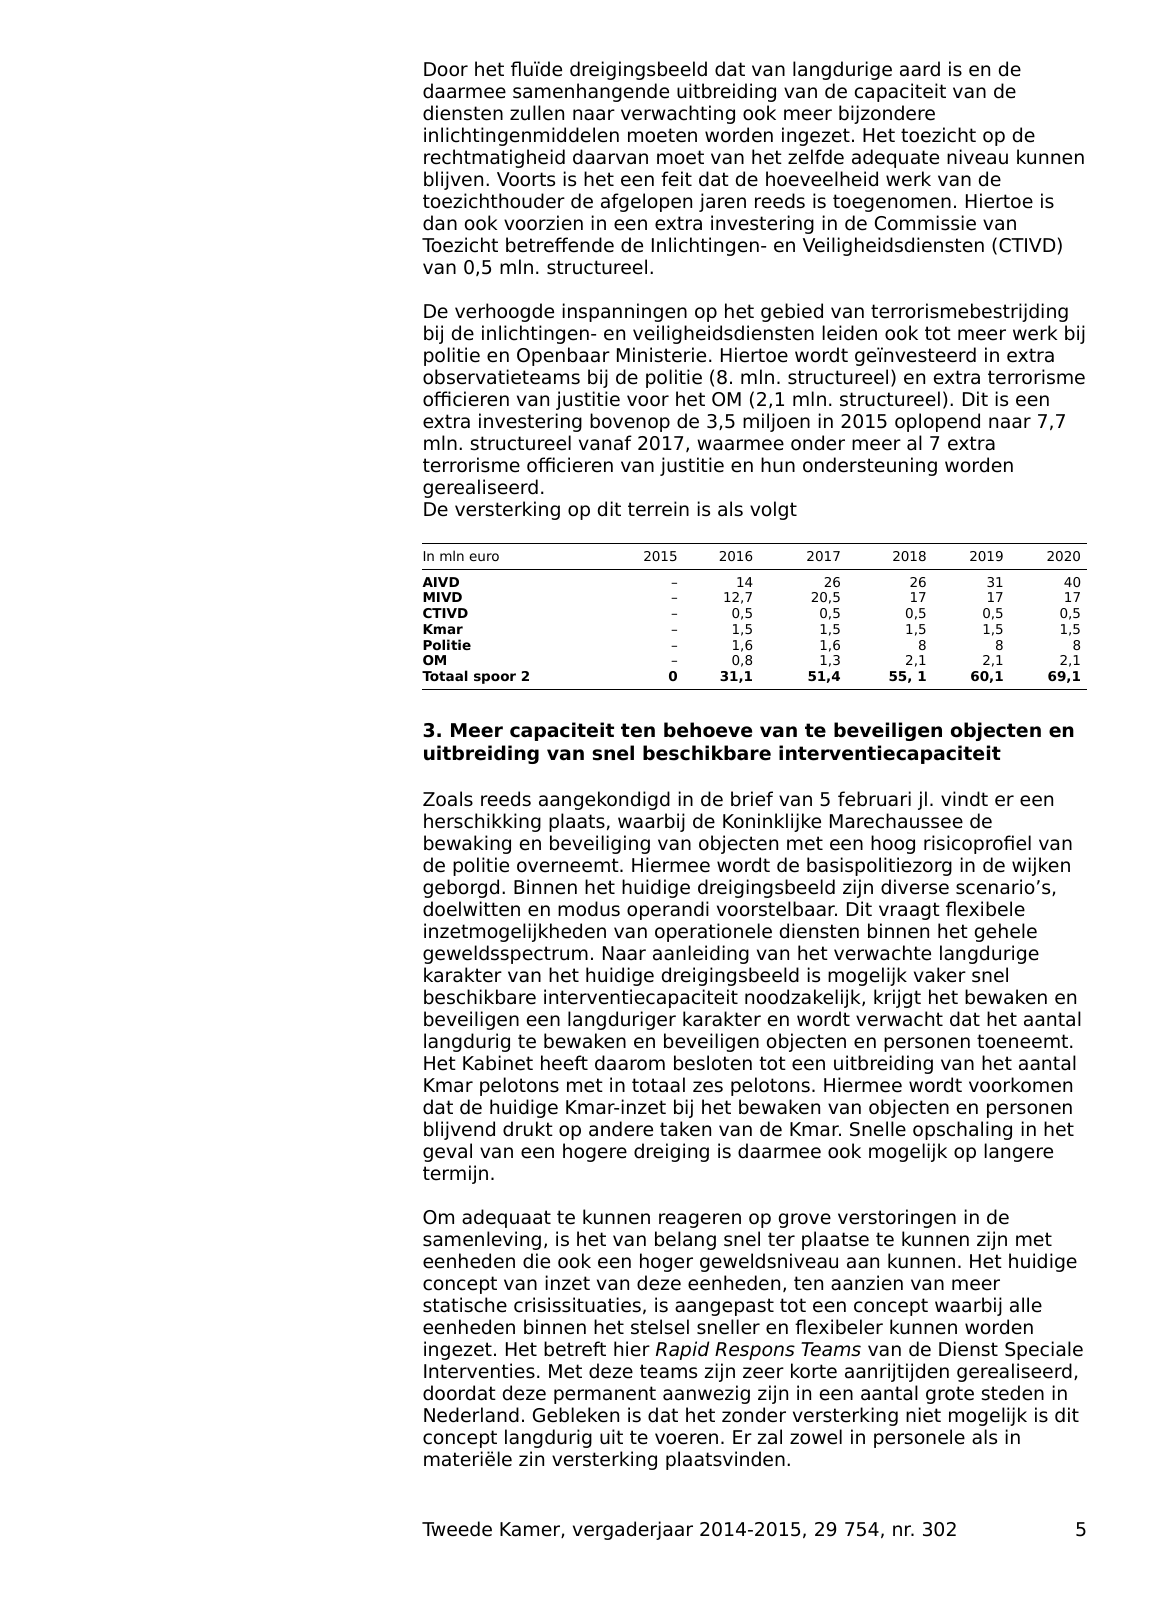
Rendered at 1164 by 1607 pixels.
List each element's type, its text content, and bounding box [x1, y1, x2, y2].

table_cell 14 [684, 570, 759, 590]
table_cell 69,1 [1010, 669, 1087, 689]
table_header 2015 [596, 544, 683, 569]
table_cell 55, 1 [846, 669, 932, 689]
table_cell 20,5 [759, 590, 846, 606]
text Om adequaat te kunnen reageren op grove verstoringen in de samenleving, is het van belang snel ter plaatse te kunnen zijn met eenheden die ook een hoger geweldsniveau aan kunnen. Het huidige concept van inzet van deze eenheden, ten aanzien van meer statische crisissituaties, is aangepast tot een concept waarbij alle eenheden binnen het stelsel sneller en flexibeler kunnen worden ingezet. Het betreft hier Rapid Respons Teams van de Dienst Speciale Interventies. Met deze teams zijn zeer korte aanrijtijden gerealiseerd, doordat deze permanent aanwezig zijn in een aantal grote steden in Nederland. Gebleken is dat het zonder versterking niet mogelijk is dit concept langdurig uit te voeren. Er zal zowel in personele als in materiële zin versterking plaatsvinden. [422, 1207, 1087, 1471]
table_cell – [596, 590, 683, 606]
table_cell 0,5 [1010, 606, 1087, 622]
table_cell 60,1 [932, 669, 1009, 689]
table_header 2016 [684, 544, 759, 569]
table_cell 1,6 [684, 638, 759, 653]
table_cell CTIVD [422, 606, 596, 622]
table_cell 2,1 [932, 653, 1009, 669]
table_cell 0,5 [759, 606, 846, 622]
table_header 2018 [846, 544, 932, 569]
table_cell 0,8 [684, 653, 759, 669]
table_cell 40 [1010, 570, 1087, 590]
table_cell 17 [846, 590, 932, 606]
table_cell Kmar [422, 622, 596, 637]
table_cell 1,6 [759, 638, 846, 653]
table_cell 17 [1010, 590, 1087, 606]
table_header 2019 [932, 544, 1009, 569]
table_cell 51,4 [759, 669, 846, 689]
table_cell 8 [1010, 638, 1087, 653]
table_cell MIVD [422, 590, 596, 606]
text De verhoogde inspanningen op het gebied van terrorismebestrijding bij de inlichtingen- en veiligheidsdiensten leiden ook tot meer werk bij politie en Openbaar Ministerie. Hiertoe wordt geïnvesteerd in extra observatieteams bij de politie (8. mln. structureel) en extra terrorisme officieren van justitie voor het OM (2,1 mln. structureel). Dit is een extra investering bovenop de 3,5 miljoen in 2015 oplopend naar 7,7 mln. structureel vanaf 2017, waarmee onder meer al 7 extra terrorisme officieren van justitie en hun ondersteuning worden gerealiseerd. [422, 301, 1087, 499]
table_cell OM [422, 653, 596, 669]
table_cell 12,7 [684, 590, 759, 606]
table_cell – [596, 638, 683, 653]
table_cell – [596, 653, 683, 669]
table_cell 0,5 [846, 606, 932, 622]
table_cell 8 [846, 638, 932, 653]
table_cell 8 [932, 638, 1009, 653]
table_header 2020 [1010, 544, 1087, 569]
table_cell – [596, 606, 683, 622]
table_cell 1,5 [684, 622, 759, 637]
table_header In mln euro [422, 544, 596, 569]
table_cell 1,5 [759, 622, 846, 637]
table_cell 31 [932, 570, 1009, 590]
table_cell 31,1 [684, 669, 759, 689]
table_cell 2,1 [1010, 653, 1087, 669]
table_cell Totaal spoor 2 [422, 669, 596, 689]
subtitle 3. Meer capaciteit ten behoeve van te beveiligen objecten en uitbreiding van snel beschikbare interventiecapaciteit [422, 720, 1087, 764]
table_cell 0 [596, 669, 683, 689]
table_cell 0,5 [932, 606, 1009, 622]
table_cell Politie [422, 638, 596, 653]
text Door het fluïde dreigingsbeeld dat van langdurige aard is en de daarmee samenhangende uitbreiding van de capaciteit van de diensten zullen naar verwachting ook meer bijzondere inlichtingenmiddelen moeten worden ingezet. Het toezicht op de rechtmatigheid daarvan moet van het zelfde adequate niveau kunnen blijven. Voorts is het een feit dat de hoeveelheid werk van de toezichthouder de afgelopen jaren reeds is toegenomen. Hiertoe is dan ook voorzien in een extra investering in de Commissie van Toezicht betreffende de Inlichtingen- en Veiligheidsdiensten (CTIVD) van 0,5 mln. structureel. [422, 59, 1087, 279]
table_header 2017 [759, 544, 846, 569]
table_cell – [596, 570, 683, 590]
table_cell – [596, 622, 683, 637]
table_cell 17 [932, 590, 1009, 606]
table_cell 26 [846, 570, 932, 590]
table_cell AIVD [422, 570, 596, 590]
table_cell 1,3 [759, 653, 846, 669]
table_cell 1,5 [846, 622, 932, 637]
text Zoals reeds aangekondigd in de brief van 5 februari jl. vindt er een herschikking plaats, waarbij de Koninklijke Marechaussee de bewaking en beveiliging van objecten met een hoog risicoprofiel van de politie overneemt. Hiermee wordt de basispolitiezorg in de wijken geborgd. Binnen het huidige dreigingsbeeld zijn diverse scenario’s, doelwitten en modus operandi voorstelbaar. Dit vraagt flexibele inzetmogelijkheden van operationele diensten binnen het gehele geweldsspectrum. Naar aanleiding van het verwachte langdurige karakter van het huidige dreigingsbeeld is mogelijk vaker snel beschikbare interventiecapaciteit noodzakelijk, krijgt het bewaken en beveiligen een langduriger karakter en wordt verwacht dat het aantal langdurig te bewaken en beveiligen objecten en personen toeneemt. Het Kabinet heeft daarom besloten tot een uitbreiding van het aantal Kmar pelotons met in totaal zes pelotons. Hiermee wordt voorkomen dat de huidige Kmar-inzet bij het bewaken van objecten en personen blijvend drukt op andere taken van de Kmar. Snelle opschaling in het geval van een hogere dreiging is daarmee ook mogelijk op langere termijn. [422, 789, 1087, 1185]
table_cell 1,5 [932, 622, 1009, 637]
table_cell 0,5 [684, 606, 759, 622]
table_cell 26 [759, 570, 846, 590]
table_cell 2,1 [846, 653, 932, 669]
table_cell 1,5 [1010, 622, 1087, 637]
text De versterking op dit terrein is als volgt [422, 499, 1087, 521]
